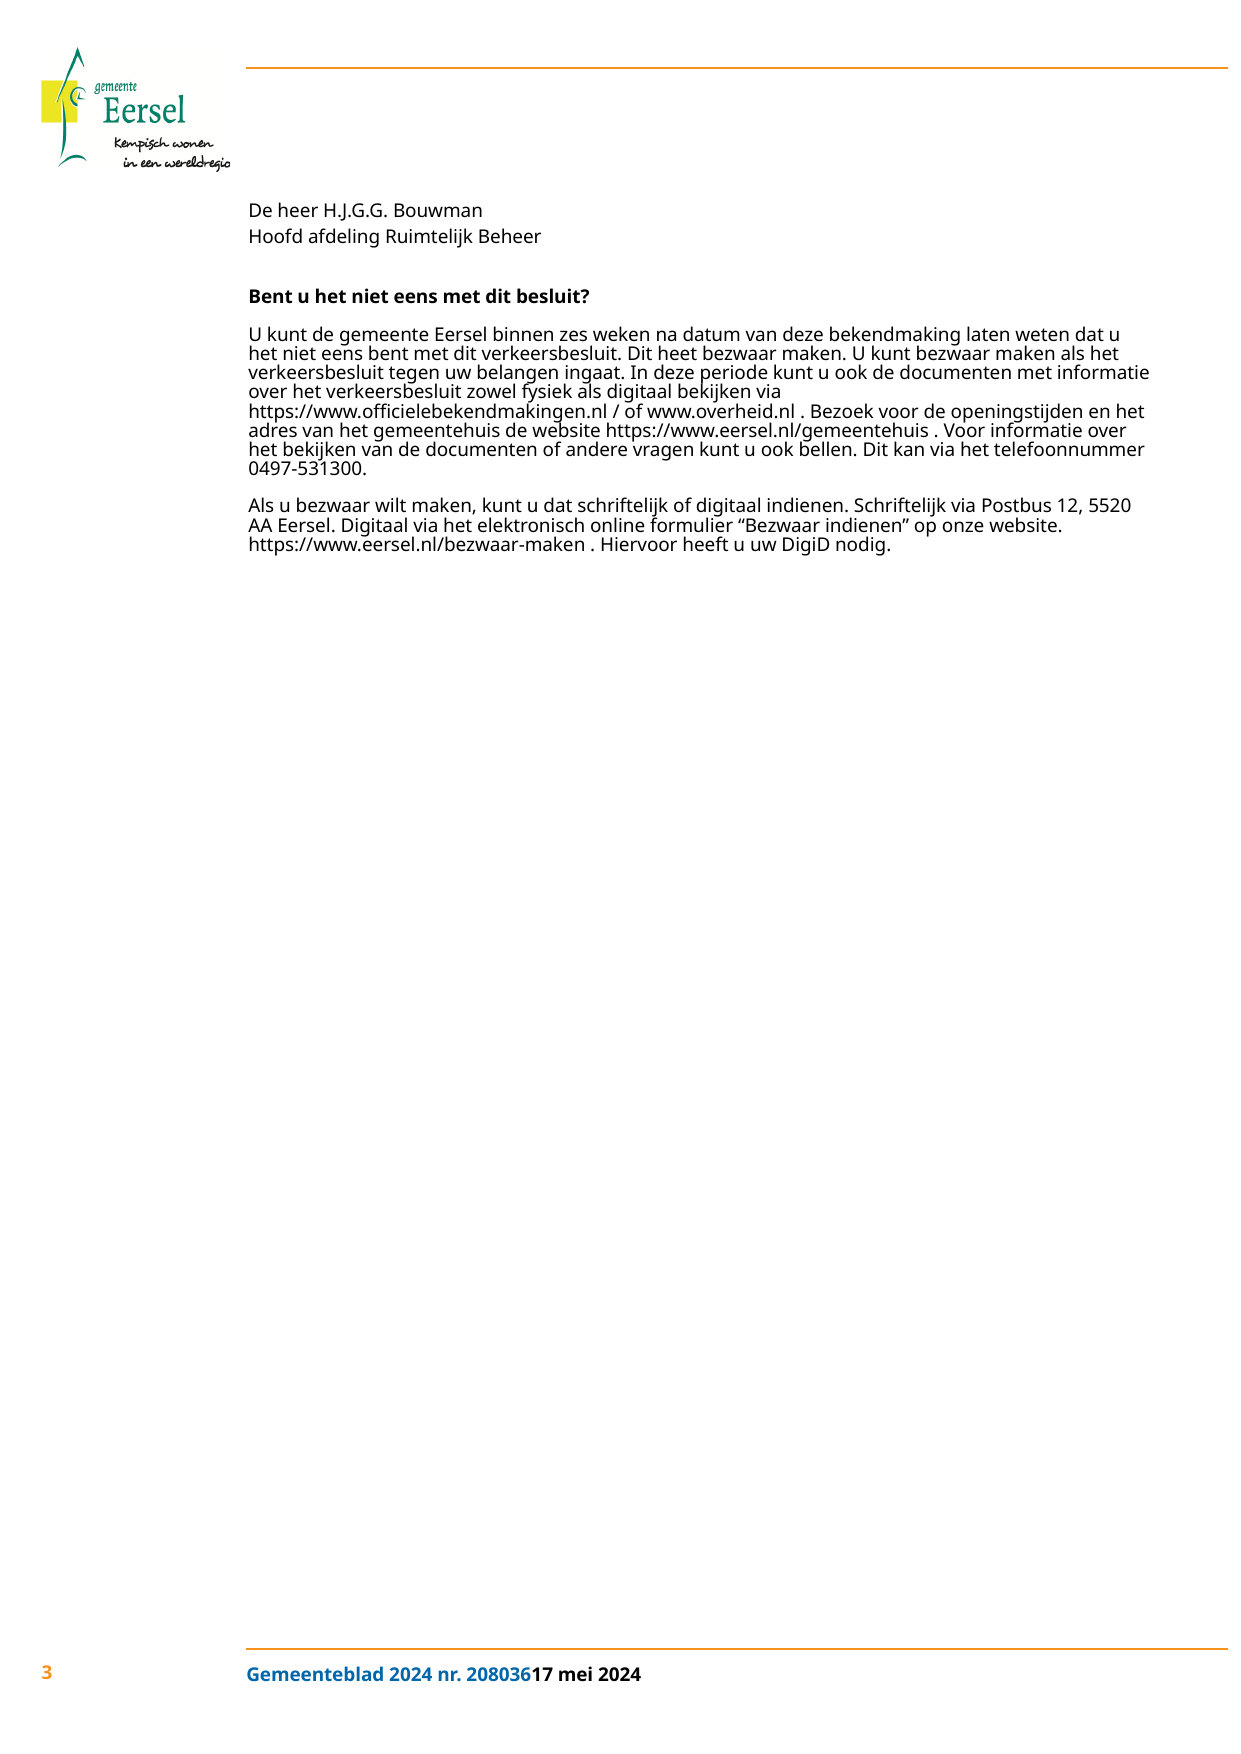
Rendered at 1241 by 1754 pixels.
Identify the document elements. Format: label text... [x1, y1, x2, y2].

text U kunt de gemeente Eersel binnen zes weken na datum van deze bekendmaking laten weten dat u het niet eens bent met dit verkeersbesluit. Dit heet bezwaar maken. U kunt bezwaar maken als het verkeersbesluit tegen uw belangen ingaat. In deze periode kunt u ook de documenten met informatie over het verkeersbesluit zowel fysiek als digitaal bekijken via https://www.officielebekendmakingen.nl / of www.overheid.nl . Bezoek voor de openingstijden en het adres van het gemeentehuis de website https://www.eersel.nl/gemeentehuis . Voor informatie over het bekijken van de documenten of andere vragen kunt u ook bellen. Dit kan via het telefoonnummer 0497-531300. [248, 326, 1152, 480]
picture [41, 47, 231, 172]
text De heer H.J.G.G. Bouwman [248, 198, 1152, 223]
text Bent u het niet eens met dit besluit? [248, 288, 1152, 308]
text Hoofd afdeling Ruimtelijk Beheer [248, 223, 1152, 249]
text Als u bezwaar wilt maken, kunt u dat schriftelijk of digitaal indienen. Schriftelijk via Postbus 12, 5520 AA Eersel. Digitaal via het elektronisch online formulier “Bezwaar indienen” op onze website. https://www.eersel.nl/bezwaar-maken . Hiervoor heeft u uw DigiD nodig. [248, 497, 1152, 555]
